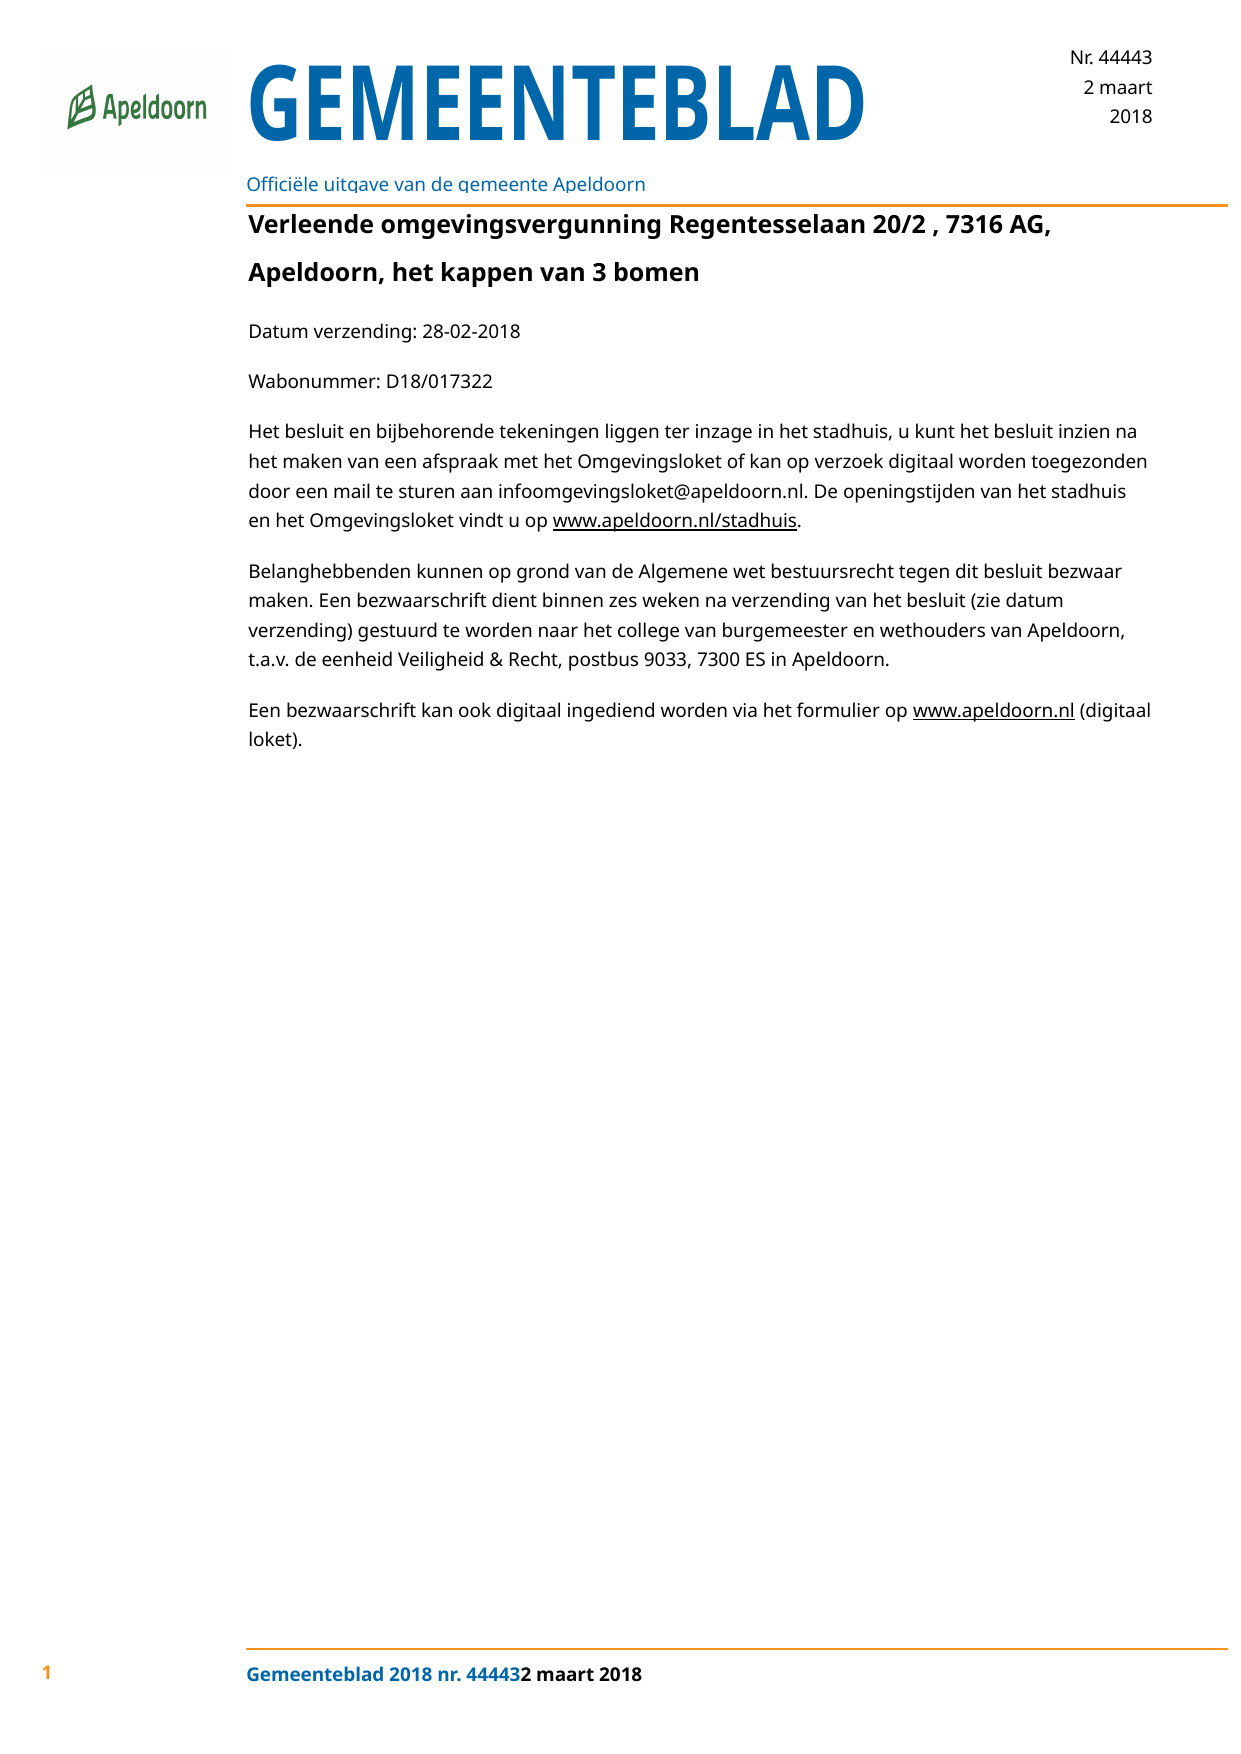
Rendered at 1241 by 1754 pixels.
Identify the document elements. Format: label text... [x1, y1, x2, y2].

text Het besluit en bijbehorende tekeningen liggen ter inzage in het stadhuis, u kunt het besluit inzien na het maken van een afspraak met het Omgevingsloket of kan op verzoek digitaal worden toegezonden door een mail te sturen aan infoomgevingsloket@apeldoorn.nl. De openingstijden van het stadhuis en het Omgevingsloket vindt u op www.apeldoorn.nl/stadhuis. [248, 419, 1152, 533]
text Verleende omgevingsvergunning Regentesselaan 20/2 , 7316 AG, Apeldoorn, het kappen van 3 bomen [248, 207, 1152, 288]
text Belanghebbenden kunnen op grond van de Algemene wet bestuursrecht tegen dit besluit bezwaar maken. Een bezwaarschrift dient binnen zes weken na verzending van het besluit (zie datum verzending) gestuurd te worden naar het college van burgemeester en wethouders van Apeldoorn, t.a.v. de eenheid Veiligheid & Recht, postbus 9033, 7300 ES in Apeldoorn. [248, 558, 1152, 672]
text Datum verzending: 28-02-2018 [248, 318, 1152, 344]
picture [41, 47, 231, 172]
text Wabonummer: D18/017322 [248, 368, 1152, 394]
text Een bezwaarschrift kan ook digitaal ingediend worden via het formulier op www.apeldoorn.nl (digitaal loket). [248, 697, 1152, 752]
